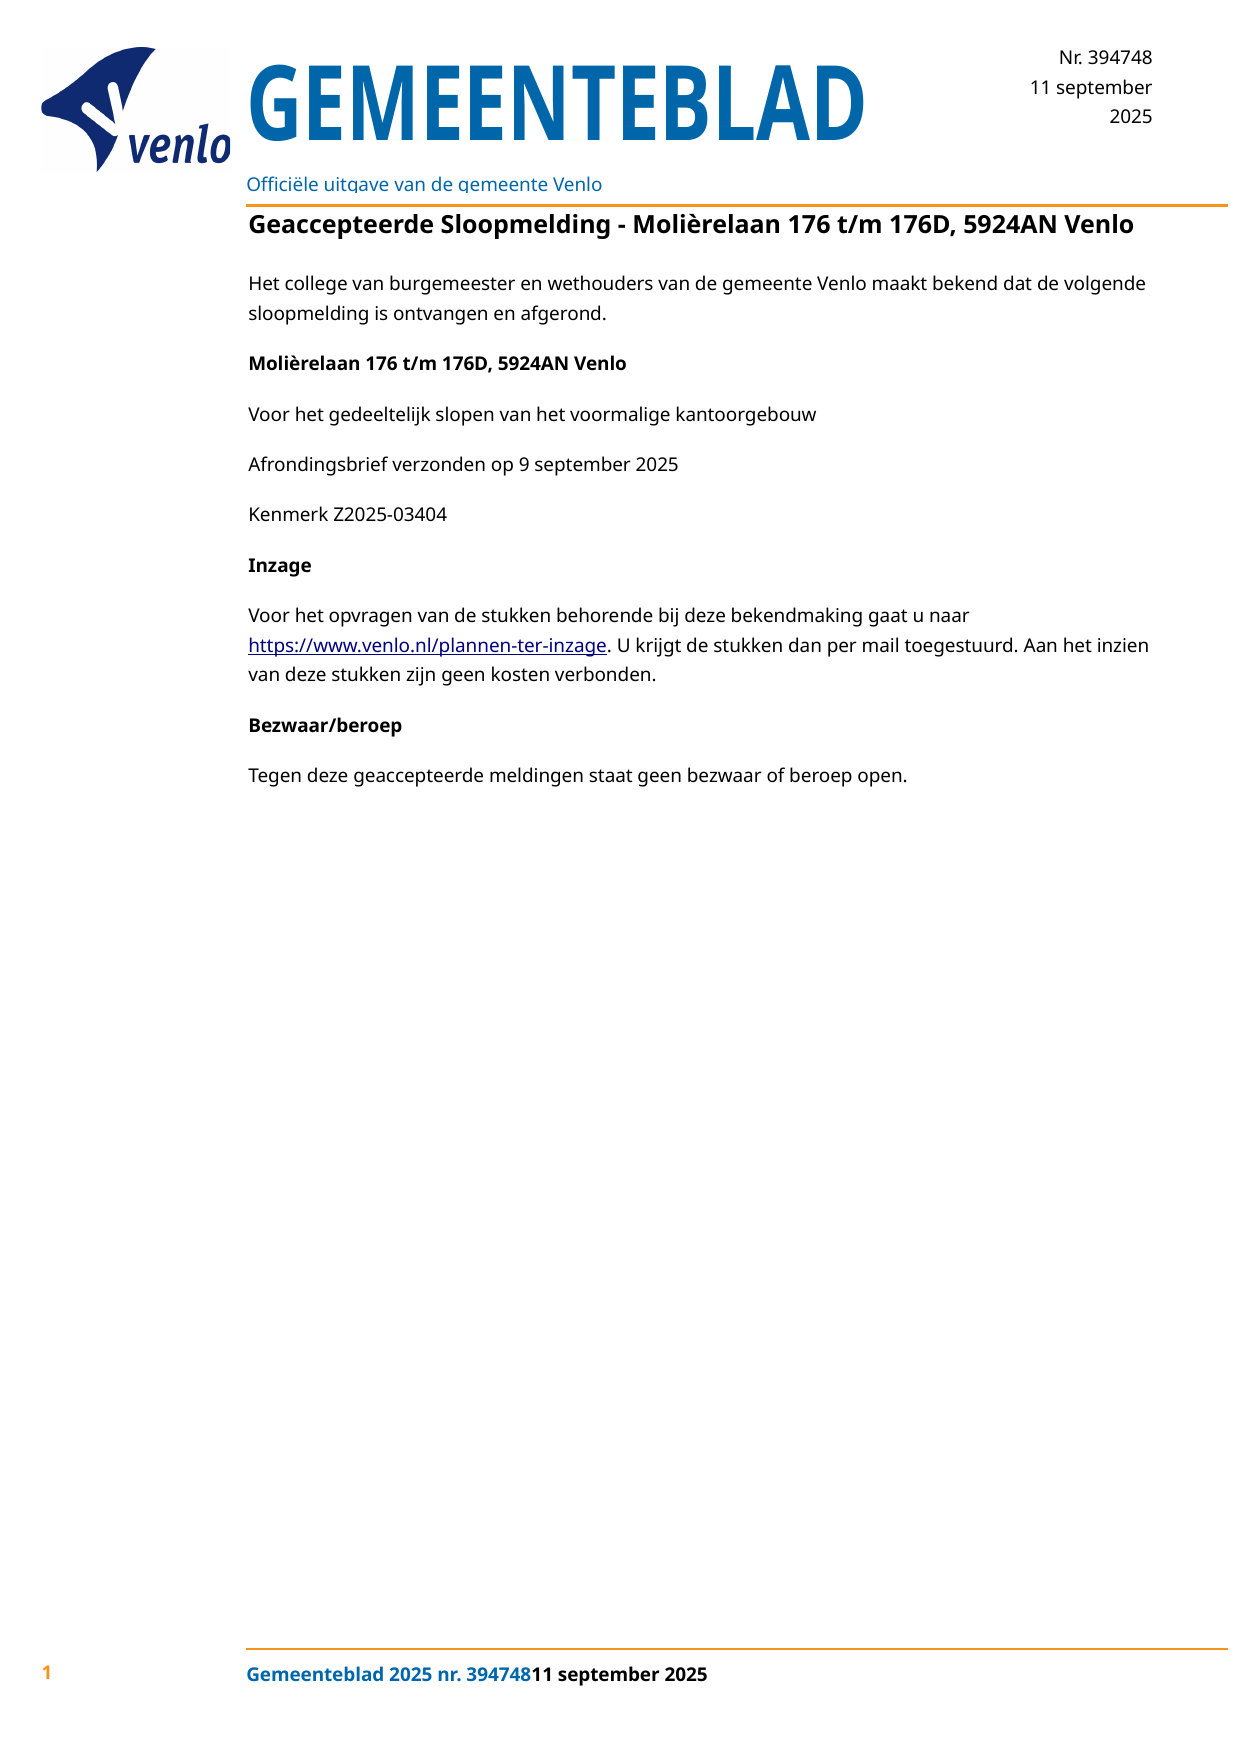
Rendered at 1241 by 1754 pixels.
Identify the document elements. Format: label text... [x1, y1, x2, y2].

text Inzage [248, 552, 1152, 578]
text Voor het opvragen van de stukken behorende bij deze bekendmaking gaat u naar https://www.venlo.nl/plannen-ter-inzage. U krijgt de stukken dan per mail toegestuurd. Aan het inzien van deze stukken zijn geen kosten verbonden. [248, 602, 1152, 687]
text Geaccepteerde Sloopmelding - Molièrelaan 176 t/m 176D, 5924AN Venlo [248, 207, 1152, 241]
picture [41, 47, 231, 172]
text Bezwaar/beroep [248, 712, 1152, 738]
text Kenmerk Z2025-03404 [248, 502, 1152, 527]
text Voor het gedeeltelijk slopen van het voormalige kantoorgebouw [248, 401, 1152, 426]
text Het college van burgemeester en wethouders van de gemeente Venlo maakt bekend dat de volgende sloopmelding is ontvangen en afgerond. [248, 270, 1152, 326]
text Molièrelaan 176 t/m 176D, 5924AN Venlo [248, 350, 1152, 376]
text Afrondingsbrief verzonden op 9 september 2025 [248, 451, 1152, 477]
text Tegen deze geaccepteerde meldingen staat geen bezwaar of beroep open. [248, 762, 1152, 788]
